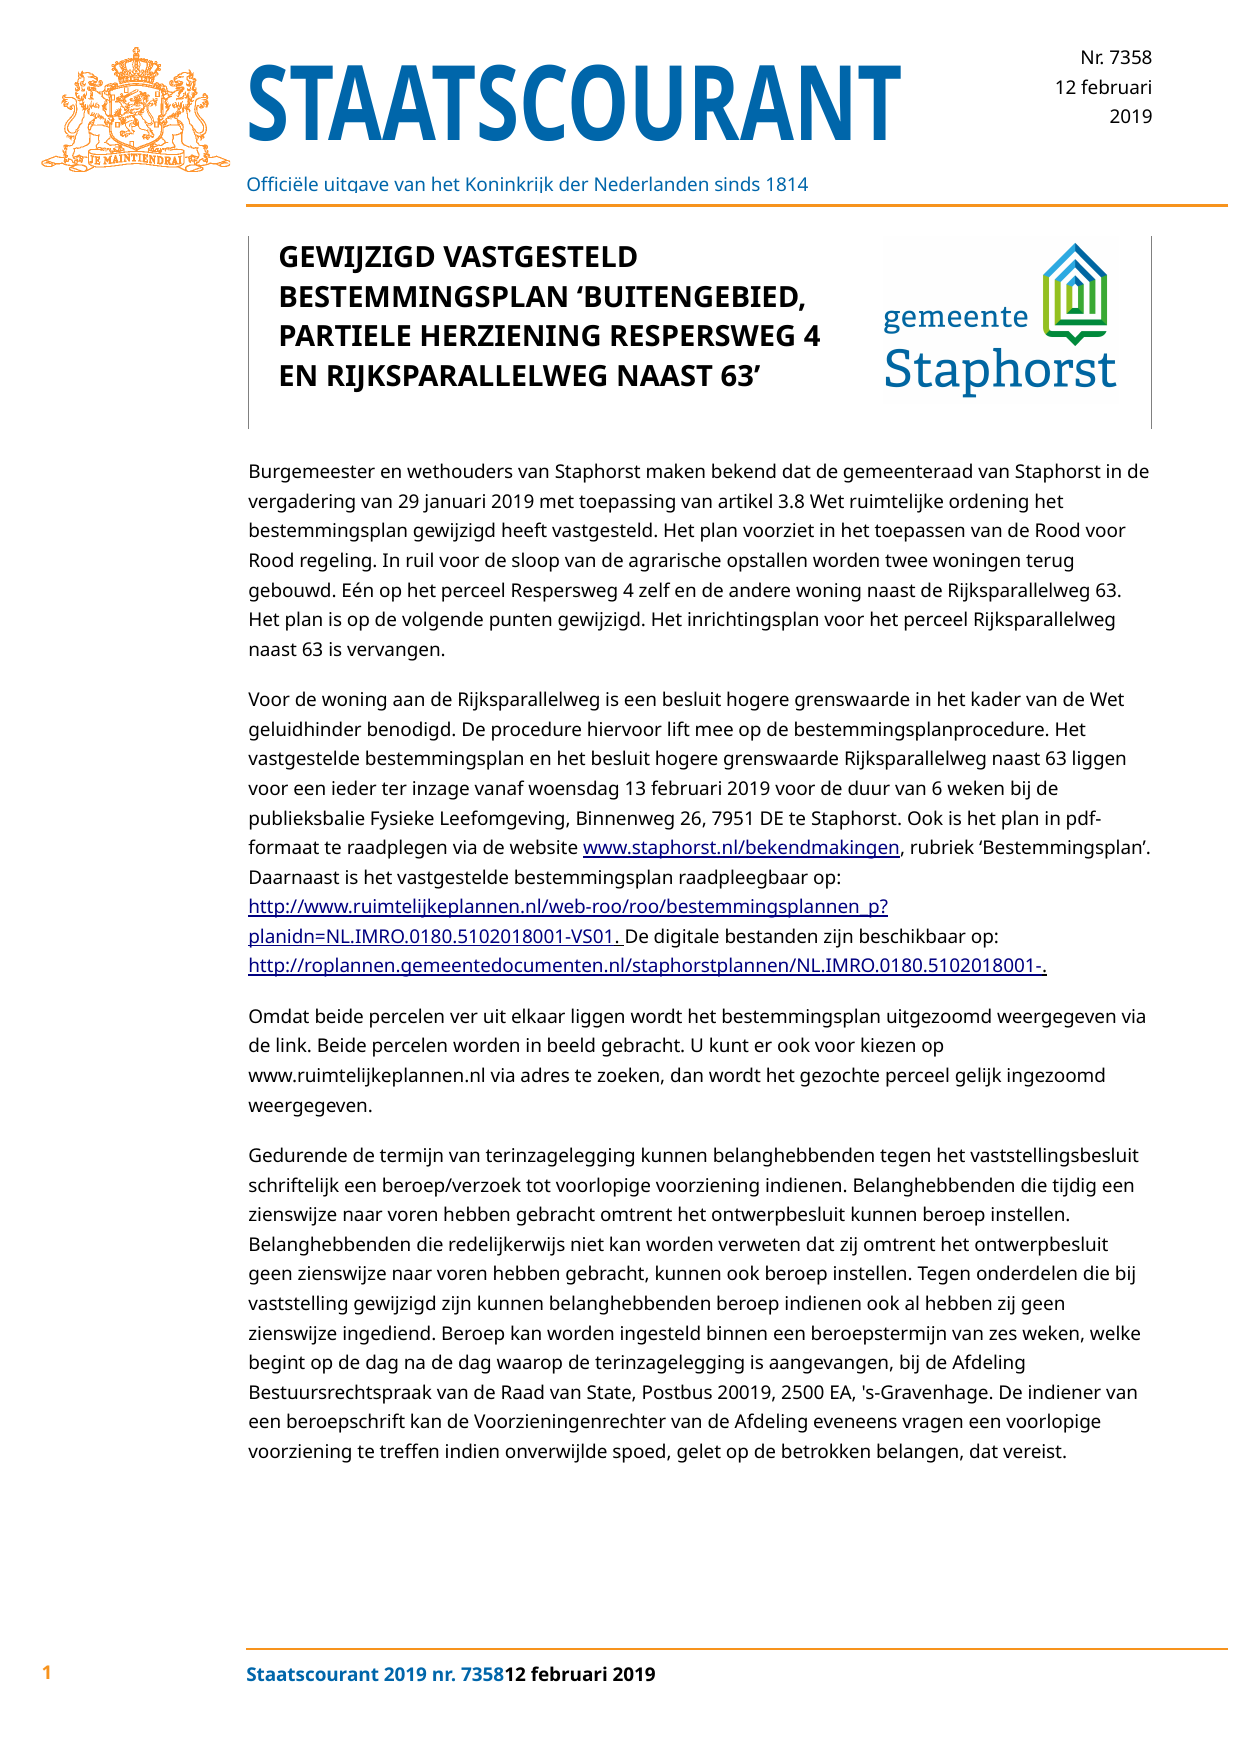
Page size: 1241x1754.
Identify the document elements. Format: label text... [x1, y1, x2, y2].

picture [882, 236, 1119, 404]
text Gedurende de termijn van terinzagelegging kunnen belanghebbenden tegen het vaststellingsbesluit schriftelijk een beroep/verzoek tot voorlopige voorziening indienen. Belanghebbenden die tijdig een zienswijze naar voren hebben gebracht omtrent het ontwerpbesluit kunnen beroep instellen. Belanghebbenden die redelijkerwijs niet kan worden verweten dat zij omtrent het ontwerpbesluit geen zienswijze naar voren hebben gebracht, kunnen ook beroep instellen. Tegen onderdelen die bij vaststelling gewijzigd zijn kunnen belanghebbenden beroep indienen ook al hebben zij geen zienswijze ingediend. Beroep kan worden ingesteld binnen een beroepstermijn van zes weken, welke begint op de dag na de dag waarop de terinzagelegging is aangevangen, bij de Afdeling Bestuursrechtspraak van de Raad van State, Postbus 20019, 2500 EA, 's-Gravenhage. De indiener van een beroepschrift kan de Voorzieningenrechter van de Afdeling eveneens vragen een voorlopige voorziening te treffen indien onverwijlde spoed, gelet op de betrokken belangen, dat vereist. [248, 1142, 1152, 1464]
table_header GEWIJZIGD VASTGESTELD BESTEMMINGSPLAN ‘BUITENGEBIED, PARTIELE HERZIENING RESPERSWEG 4 EN RIJKSPARALLELWEG NAAST 63’ [249, 236, 850, 429]
text Burgemeester en wethouders van Staphorst maken bekend dat de gemeenteraad van Staphorst in de vergadering van 29 januari 2019 met toepassing van artikel 3.8 Wet ruimtelijke ordening het bestemmingsplan gewijzigd heeft vastgesteld. Het plan voorziet in het toepassen van de Rood voor Rood regeling. In ruil voor de sloop van de agrarische opstallen worden twee woningen terug gebouwd. Eén op het perceel Respersweg 4 zelf en de andere woning naast de Rijksparallelweg 63. Het plan is op de volgende punten gewijzigd. Het inrichtingsplan voor het perceel Rijksparallelweg naast 63 is vervangen. [248, 458, 1152, 662]
text Omdat beide percelen ver uit elkaar liggen wordt het bestemmingsplan uitgezoomd weergegeven via de link. Beide percelen worden in beeld gebracht. U kunt er ook voor kiezen op www.ruimtelijkeplannen.nl via adres te zoeken, dan wordt het gezochte perceel gelijk ingezoomd weergegeven. [248, 1003, 1152, 1118]
picture [41, 47, 231, 172]
text Voor de woning aan de Rijksparallelweg is een besluit hogere grenswaarde in het kader van de Wet geluidhinder benodigd. De procedure hiervoor lift mee op de bestemmingsplanprocedure. Het vastgestelde bestemmingsplan en het besluit hogere grenswaarde Rijksparallelweg naast 63 liggen voor een ieder ter inzage vanaf woensdag 13 februari 2019 voor de duur van 6 weken bij de publieksbalie Fysieke Leefomgeving, Binnenweg 26, 7951 DE te Staphorst. Ook is het plan in pdf-formaat te raadplegen via de website www.staphorst.nl/bekendmakingen, rubriek ‘Bestemmingsplan’. Daarnaast is het vastgestelde bestemmingsplan raadpleegbaar op: http://www.ruimtelijkeplannen.nl/web-roo/roo/bestemmingsplannen_p?planidn=NL.IMRO.0180.5102018001-VS01. De digitale bestanden zijn beschikbaar op: http://roplannen.gemeentedocumenten.nl/staphorstplannen/NL.IMRO.0180.5102018001-. [248, 686, 1152, 978]
table_header [850, 236, 1151, 429]
